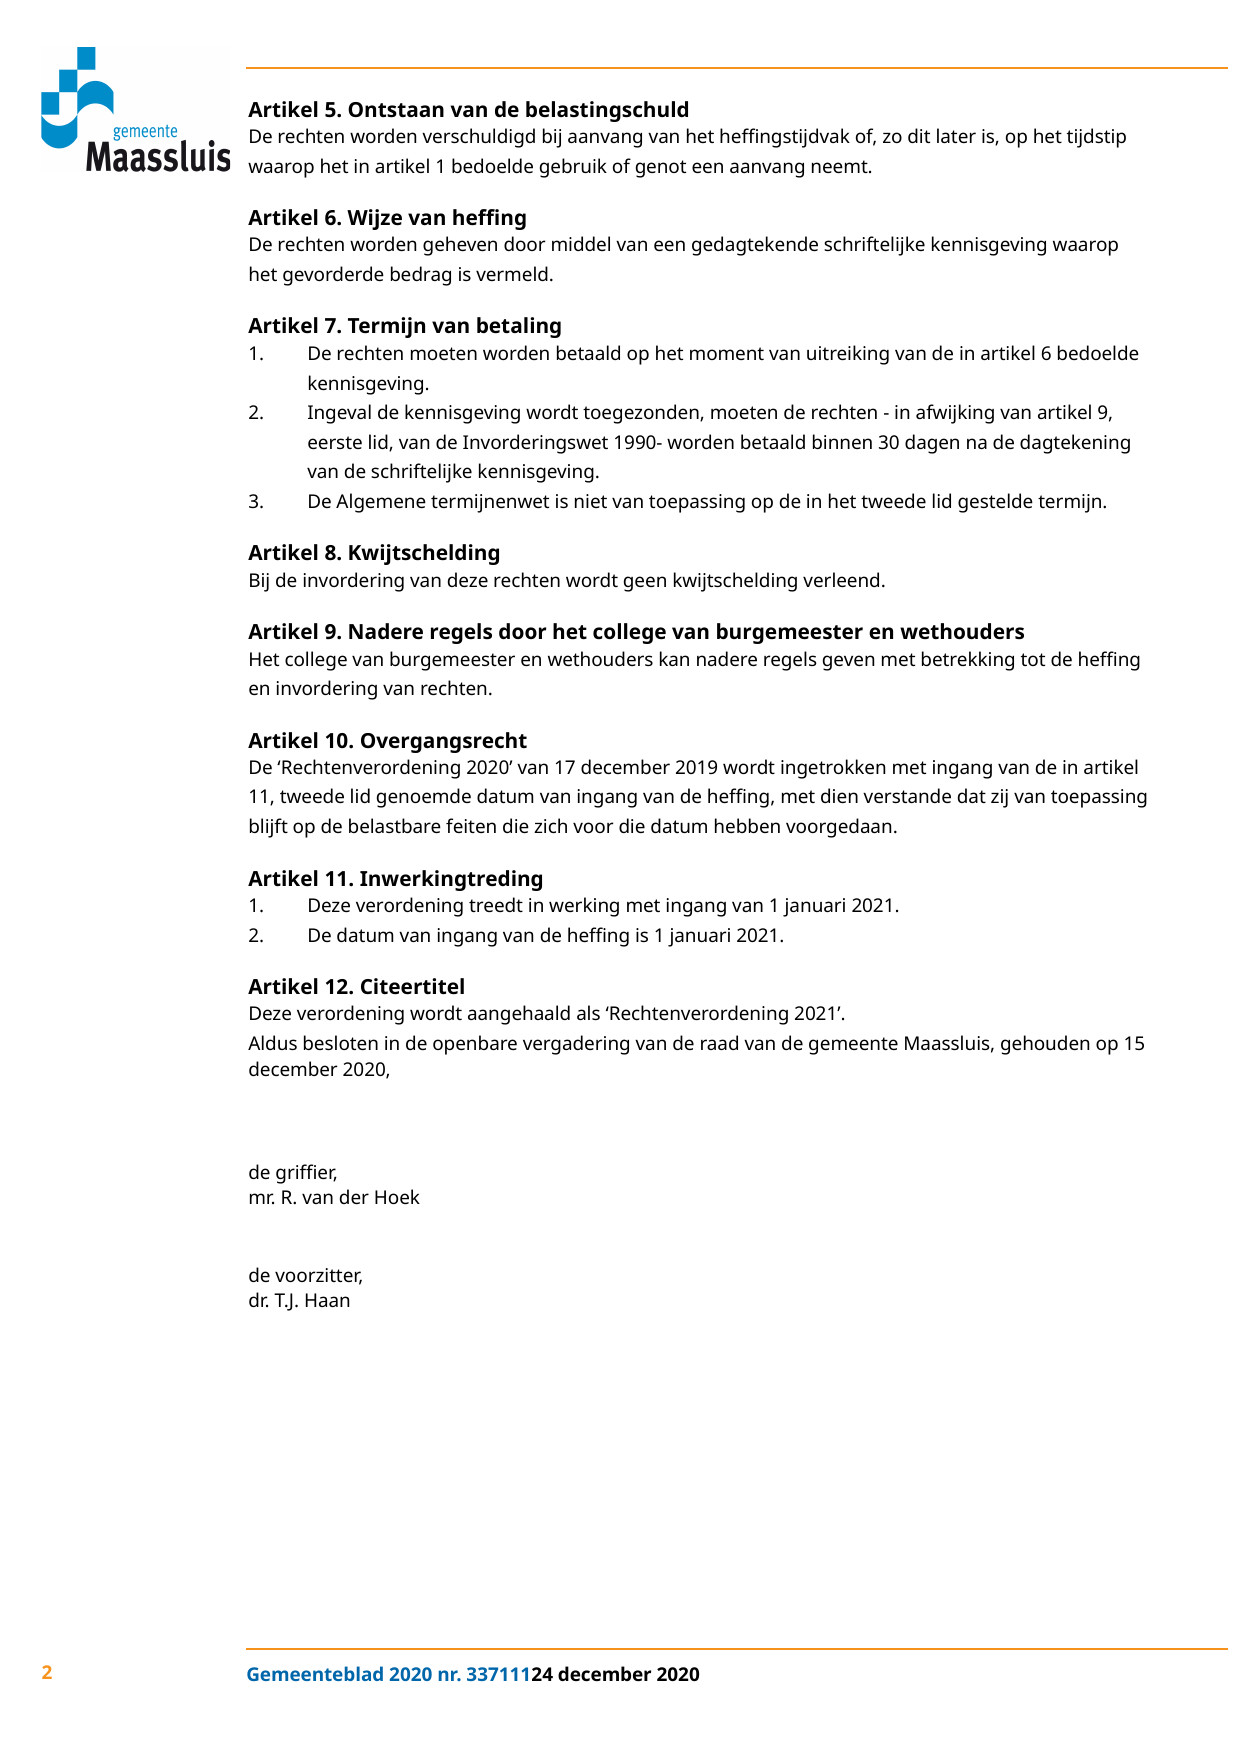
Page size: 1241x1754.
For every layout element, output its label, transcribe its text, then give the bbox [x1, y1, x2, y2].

text Deze verordening wordt aangehaald als ‘Rechtenverordening 2021’. [248, 1001, 1152, 1026]
picture [41, 47, 77, 92]
text Artikel 12. Citeertitel [248, 972, 1152, 1001]
text de griffier, [248, 1159, 1152, 1184]
text de voorzitter, [248, 1262, 1152, 1287]
text De ‘Rechtenverordening 2020’ van 17 december 2019 wordt ingetrokken met ingang van de in artikel 11, tweede lid genoemde datum van ingang van de heffing, met dien verstande dat zij van toepassing blijft op de belastbare feiten die zich voor die datum hebben voorgedaan. [248, 754, 1152, 839]
text Artikel 10. Overgangsrecht [248, 726, 1152, 754]
list Ingeval de kennisgeving wordt toegezonden, moeten de rechten - in afwijking van artikel 9, eerste lid, van de Invorderingswet 1990- worden betaald binnen 30 dagen na de dagtekening van de schriftelijke kennisgeving. [248, 399, 1152, 484]
text Het college van burgemeester en wethouders kan nadere regels geven met betrekking tot de heffing en invordering van rechten. [248, 646, 1152, 701]
text Artikel 9. Nadere regels door het college van burgemeester en wethouders [248, 617, 1152, 646]
text De rechten worden verschuldigd bij aanvang van het heffingstijdvak of, zo dit later is, op het tijdstip waarop het in artikel 1 bedoelde gebruik of genot een aanvang neemt. [248, 123, 1152, 178]
text De rechten worden geheven door middel van een gedagtekende schriftelijke kennisgeving waarop het gevorderde bedrag is vermeld. [248, 232, 1152, 287]
text Artikel 8. Kwijtschelding [248, 538, 1152, 567]
list De Algemene termijnenwet is niet van toepassing op de in het tweede lid gestelde termijn. [248, 488, 1152, 514]
list De datum van ingang van de heffing is 1 januari 2021. [248, 922, 1152, 947]
picture [41, 47, 231, 172]
list De rechten moeten worden betaald op het moment van uitreiking van de in artikel 6 bedoelde kennisgeving. [248, 340, 1152, 395]
text Artikel 6. Wijze van heffing [248, 203, 1152, 232]
text Artikel 5. Ontstaan van de belastingschuld [248, 95, 1152, 123]
list Deze verordening treedt in werking met ingang van 1 januari 2021. [248, 892, 1152, 918]
text mr. R. van der Hoek [248, 1184, 1152, 1210]
text Bij de invordering van deze rechten wordt geen kwijtschelding verleend. [248, 567, 1152, 593]
text dr. T.J. Haan [248, 1287, 1152, 1313]
text Artikel 11. Inwerkingtreding [248, 864, 1152, 892]
text Aldus besloten in de openbare vergadering van de raad van de gemeente Maassluis, gehouden op 15 december 2020, [248, 1030, 1152, 1082]
text Artikel 7. Termijn van betaling [248, 312, 1152, 340]
